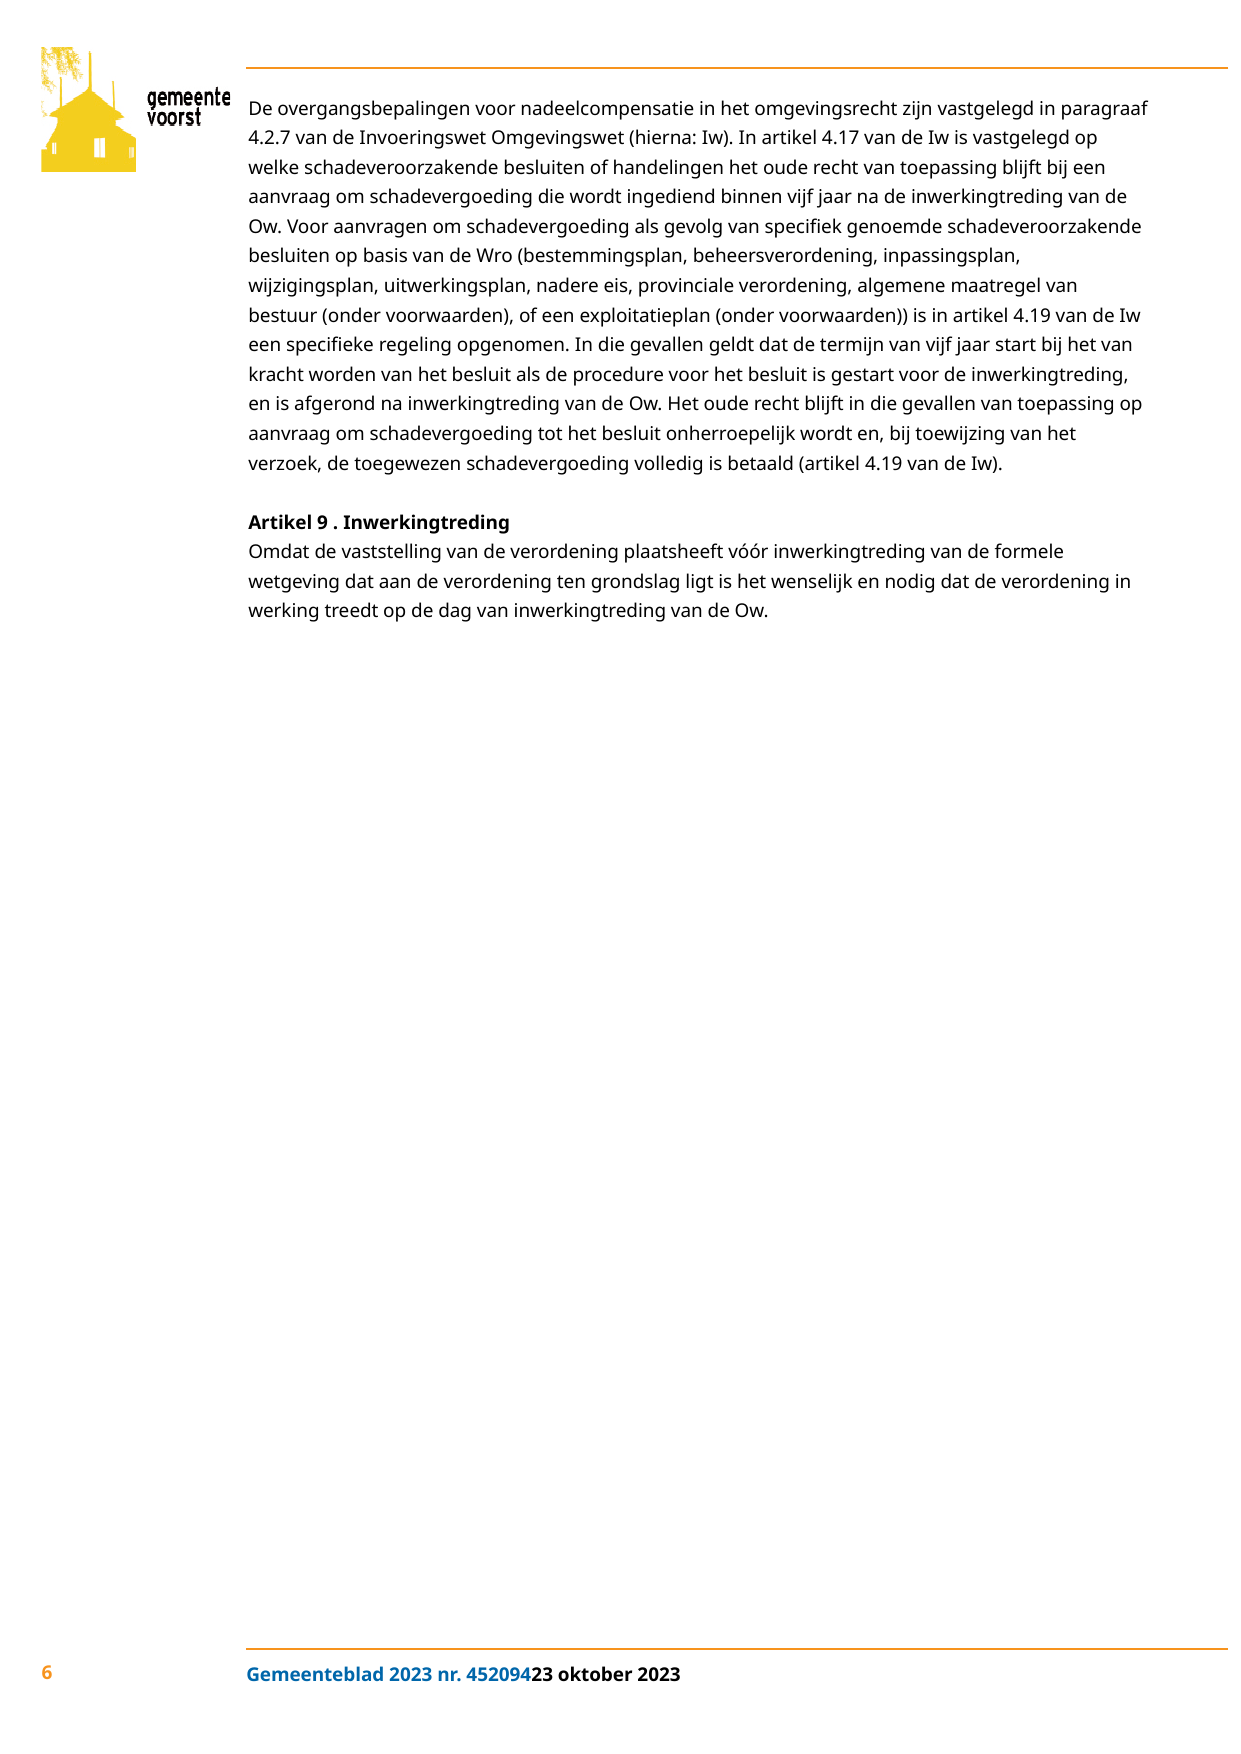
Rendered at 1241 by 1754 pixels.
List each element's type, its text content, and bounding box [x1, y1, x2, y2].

text Omdat de vaststelling van de verordening plaatsheeft vóór inwerkingtreding van de formele wetgeving dat aan de verordening ten grondslag ligt is het wenselijk en nodig dat de verordening in werking treedt op de dag van inwerkingtreding van de Ow. [248, 538, 1152, 623]
text Artikel 9 . Inwerkingtreding [248, 509, 1152, 535]
picture [41, 47, 231, 172]
text De overgangsbepalingen voor nadeelcompensatie in het omgevingsrecht zijn vastgelegd in paragraaf 4.2.7 van de Invoeringswet Omgevingswet (hierna: Iw). In artikel 4.17 van de Iw is vastgelegd op welke schadeveroorzakende besluiten of handelingen het oude recht van toepassing blijft bij een aanvraag om schadevergoeding die wordt ingediend binnen vijf jaar na de inwerkingtreding van de Ow. Voor aanvragen om schadevergoeding als gevolg van specifiek genoemde schadeveroorzakende besluiten op basis van de Wro (bestemmingsplan, beheersverordening, inpassingsplan, wijzigingsplan, uitwerkingsplan, nadere eis, provinciale verordening, algemene maatregel van bestuur (onder voorwaarden), of een exploitatieplan (onder voorwaarden)) is in artikel 4.19 van de Iw een specifieke regeling opgenomen. In die gevallen geldt dat de termijn van vijf jaar start bij het van kracht worden van het besluit als de procedure voor het besluit is gestart voor de inwerkingtreding, en is afgerond na inwerkingtreding van de Ow. Het oude recht blijft in die gevallen van toepassing op aanvraag om schadevergoeding tot het besluit onherroepelijk wordt en, bij toewijzing van het verzoek, de toegewezen schadevergoeding volledig is betaald (artikel 4.19 van de Iw). [248, 95, 1152, 476]
